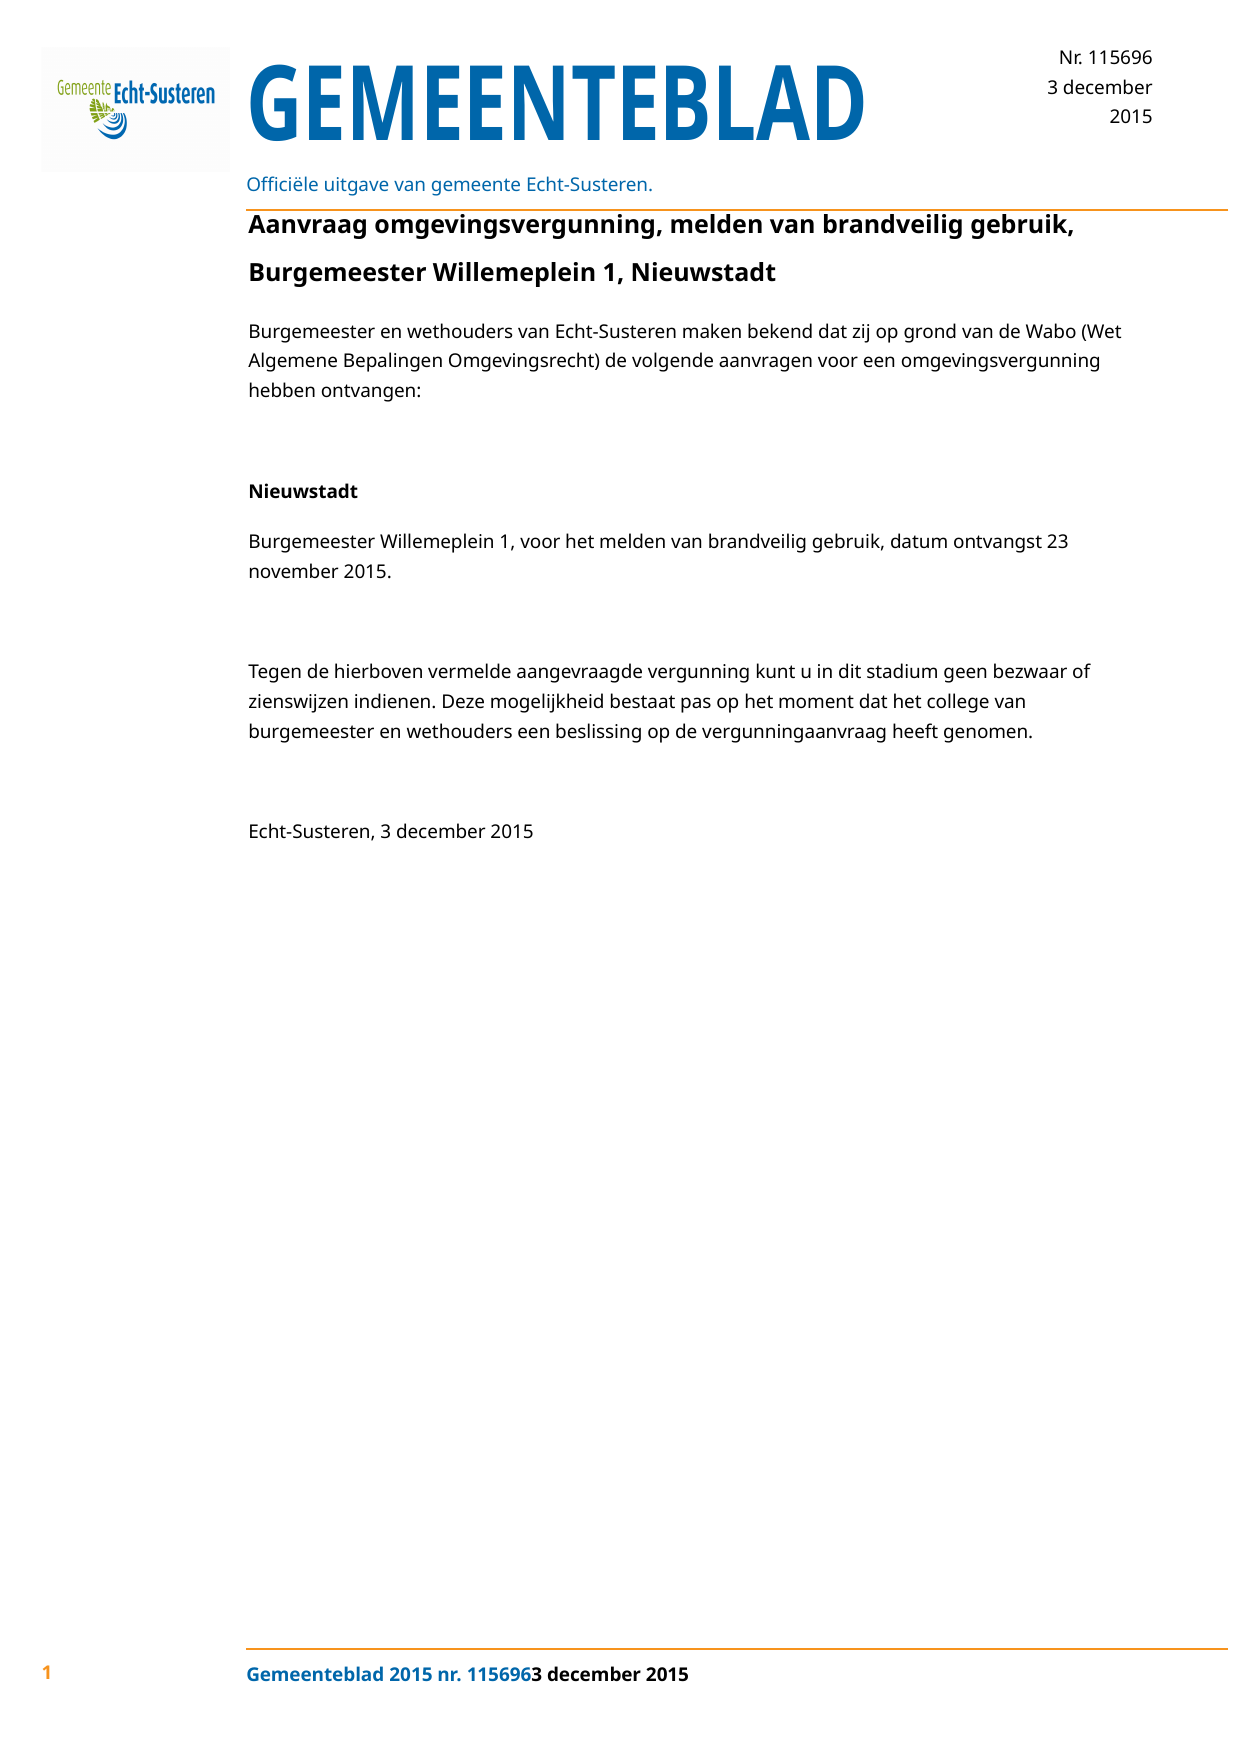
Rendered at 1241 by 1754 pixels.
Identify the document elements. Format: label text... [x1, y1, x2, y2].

text Echt-Susteren, 3 december 2015 [248, 819, 1152, 844]
text Burgemeester Willemeplein 1, voor het melden van brandveilig gebruik, datum ontvangst 23 november 2015. [248, 528, 1152, 584]
text Burgemeester en wethouders van Echt-Susteren maken bekend dat zij op grond van de Wabo (Wet Algemene Bepalingen Omgevingsrecht) de volgende aanvragen voor een omgevingsvergunning hebben ontvangen: [248, 318, 1152, 403]
text Tegen de hierboven vermelde aangevraagde vergunning kunt u in dit stadium geen bezwaar of zienswijzen indienen. Deze mogelijkheid bestaat pas op het moment dat het college van burgemeester en wethouders een beslissing op de vergunningaanvraag heeft genomen. [248, 659, 1152, 744]
text Nieuwstadt [248, 478, 1152, 504]
text Aanvraag omgevingsvergunning, melden van brandveilig gebruik, Burgemeester Willemeplein 1, Nieuwstadt [248, 211, 1152, 288]
picture [41, 47, 231, 172]
